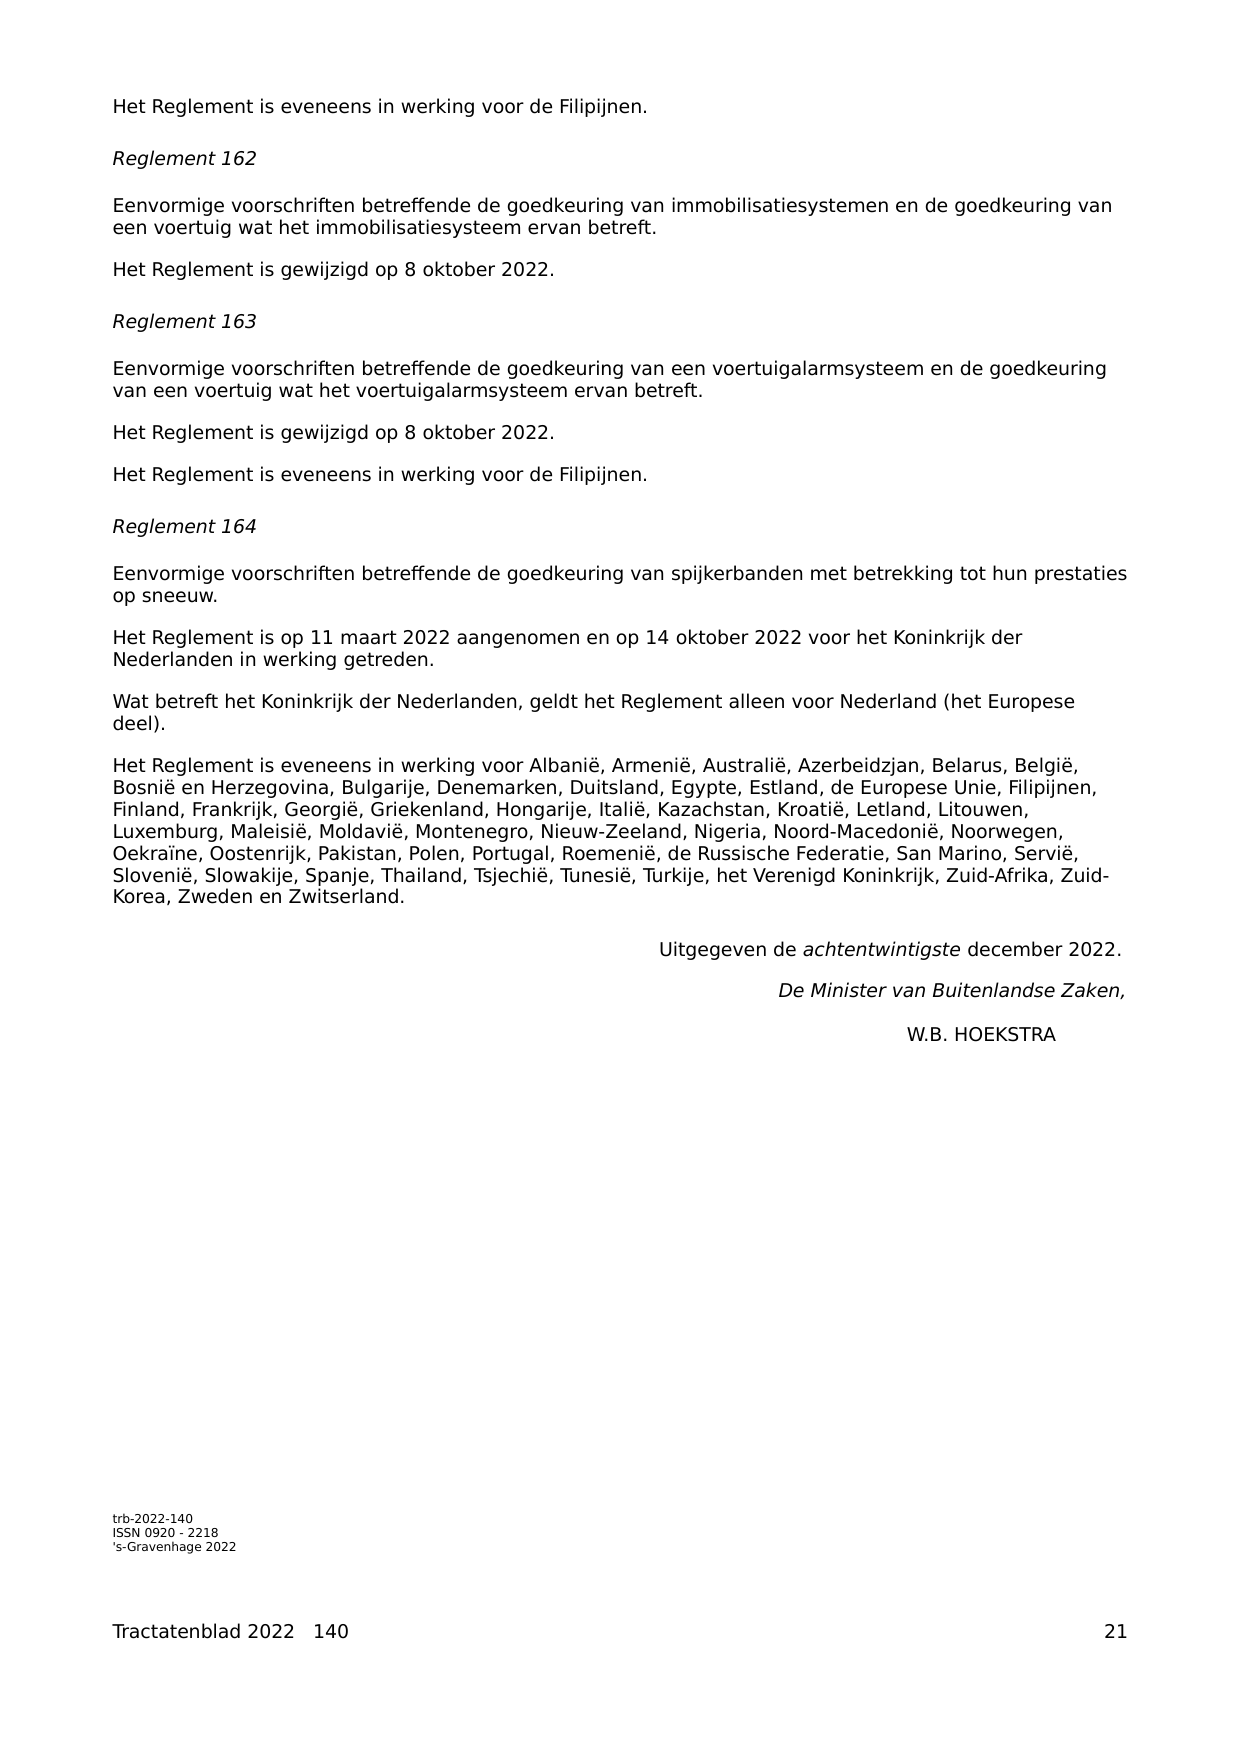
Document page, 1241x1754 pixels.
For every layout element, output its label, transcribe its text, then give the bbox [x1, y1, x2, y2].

text 's-Gravenhage 2022 [112, 1540, 346, 1554]
text De Minister van Buitenlandse Zaken, W.B. HOEKSTRA [112, 980, 1128, 1046]
text Het Reglement is eveneens in werking voor Albanië, Armenië, Australië, Azerbeidzjan, Belarus, België, Bosnië en Herzegovina, Bulgarije, Denemarken, Duitsland, Egypte, Estland, de Europese Unie, Filipijnen, Finland, Frankrijk, Georgië, Griekenland, Hongarije, Italië, Kazachstan, Kroatië, Letland, Litouwen, Luxemburg, Maleisië, Moldavië, Montenegro, Nieuw-Zeeland, Nigeria, Noord-Macedonië, Noorwegen, Oekraïne, Oostenrijk, Pakistan, Polen, Portugal, Roemenië, de Russische Federatie, San Marino, Servië, Slovenië, Slowakije, Spanje, Thailand, Tsjechië, Tunesië, Turkije, het Verenigd Koninkrijk, Zuid-Afrika, Zuid-Korea, Zweden en Zwitserland. [112, 754, 1128, 908]
text Het Reglement is gewijzigd op 8 oktober 2022. [112, 259, 1128, 281]
text trb-2022-140 [112, 1512, 346, 1526]
text Eenvormige voorschriften betreffende de goedkeuring van spijkerbanden met betrekking tot hun prestaties op sneeuw. [112, 563, 1128, 607]
text Eenvormige voorschriften betreffende de goedkeuring van immobilisatiesystemen en de goedkeuring van een voertuig wat het immobilisatiesysteem ervan betreft. [112, 195, 1128, 239]
text Het Reglement is eveneens in werking voor de Filipijnen. [112, 464, 1128, 486]
text Eenvormige voorschriften betreffende de goedkeuring van een voertuigalarmsysteem en de goedkeuring van een voertuig wat het voertuigalarmsysteem ervan betreft. [112, 358, 1128, 402]
text Het Reglement is op 11 maart 2022 aangenomen en op 14 oktober 2022 voor het Koninkrijk der Nederlanden in werking getreden. [112, 627, 1128, 671]
text Het Reglement is gewijzigd op 8 oktober 2022. [112, 422, 1128, 444]
text Het Reglement is eveneens in werking voor de Filipijnen. [112, 96, 1128, 118]
subtitle Reglement 164 [112, 516, 1128, 538]
text ISSN 0920 - 2218 [112, 1526, 346, 1540]
text Uitgegeven de achtentwintigste december 2022. [112, 938, 1128, 960]
subtitle Reglement 163 [112, 311, 1128, 333]
text Wat betreft het Koninkrijk der Nederlanden, geldt het Reglement alleen voor Nederland (het Europese deel). [112, 691, 1128, 734]
subtitle Reglement 162 [112, 148, 1128, 170]
